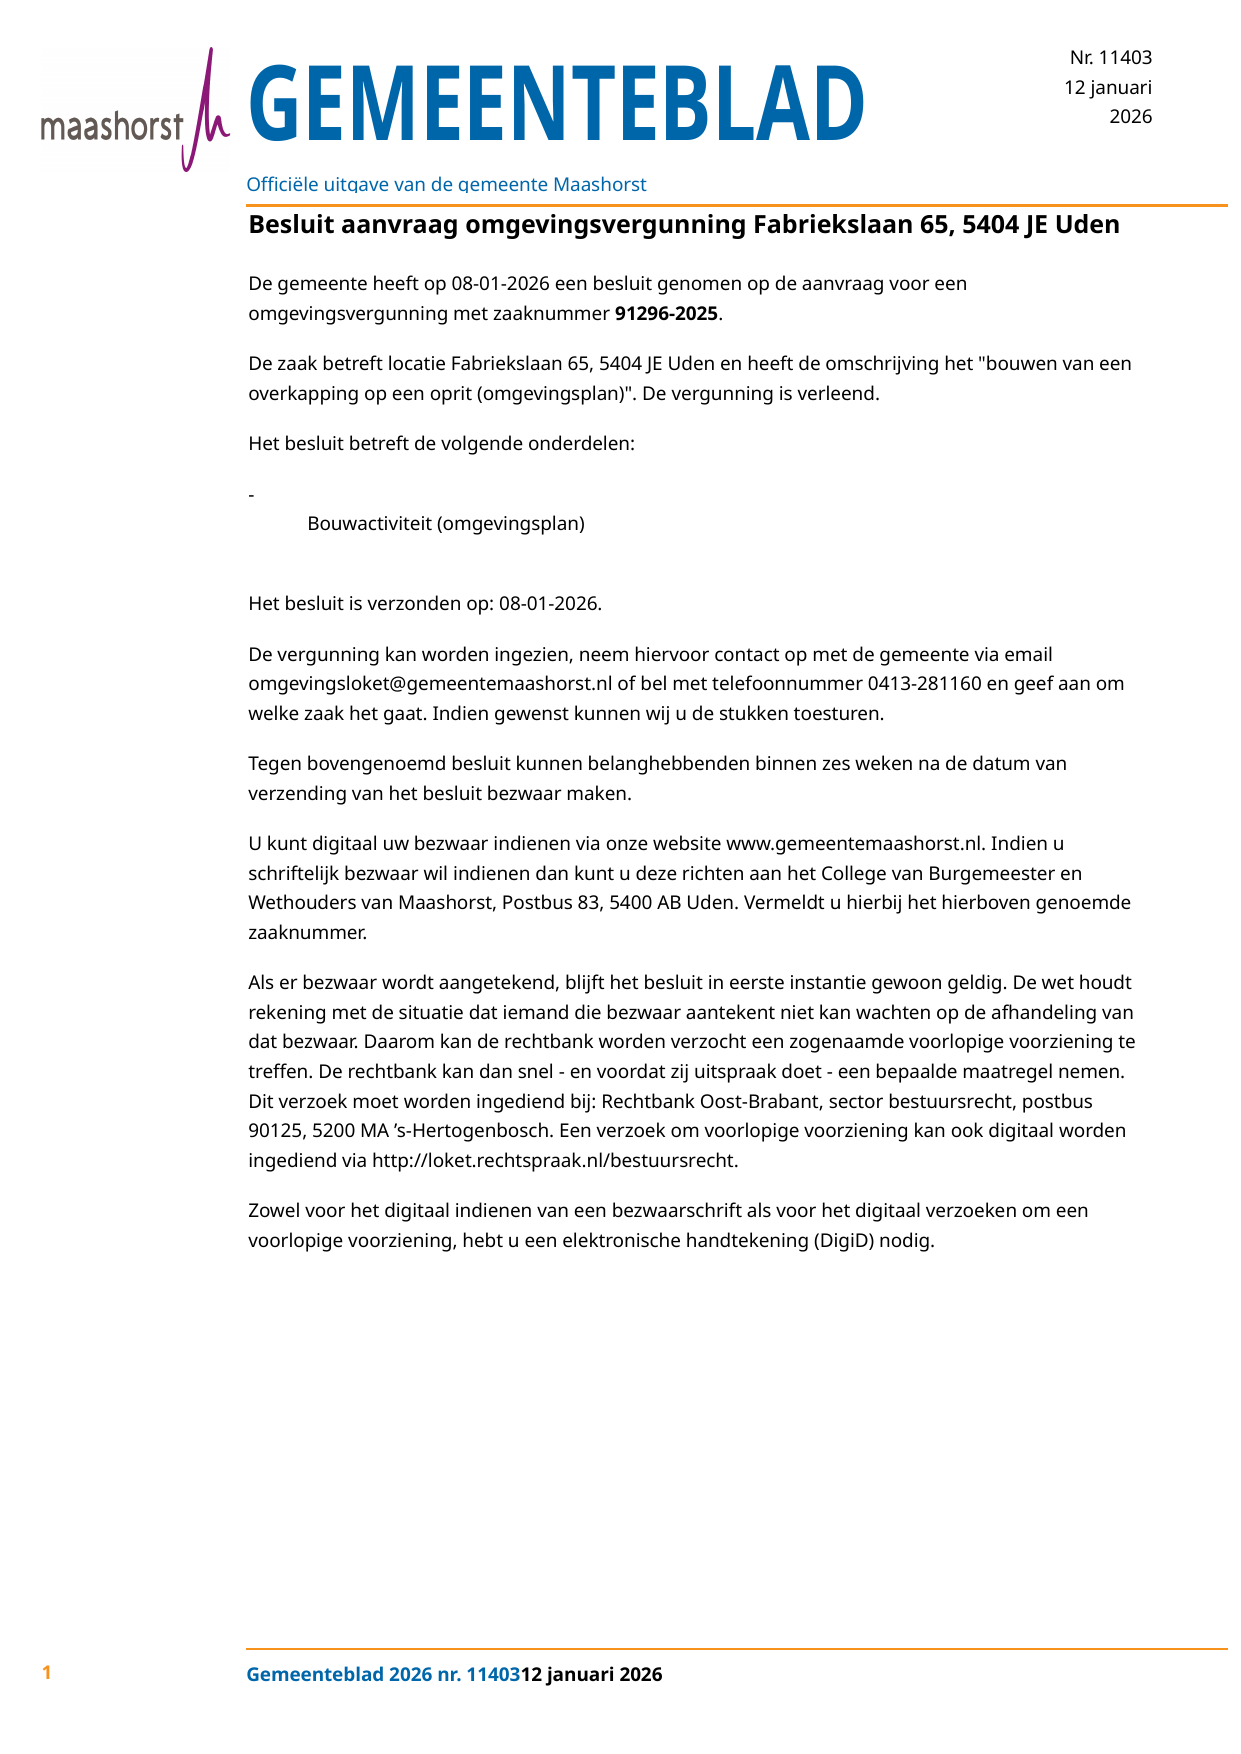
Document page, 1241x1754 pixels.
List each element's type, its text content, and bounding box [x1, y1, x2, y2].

picture [41, 47, 231, 172]
text De gemeente heeft op 08-01-2026 een besluit genomen op de aanvraag voor een omgevingsvergunning met zaaknummer 91296-2025. [248, 270, 1152, 326]
text Zowel voor het digitaal indienen van een bezwaarschrift als voor het digitaal verzoeken om een voorlopige voorziening, hebt u een elektronische handtekening (DigiD) nodig. [248, 1197, 1152, 1253]
text De zaak betreft locatie Fabriekslaan 65, 5404 JE Uden en heeft de omschrijving het "bouwen van een overkapping op een oprit (omgevingsplan)". De vergunning is verleend. [248, 350, 1152, 406]
text Het besluit is verzonden op: 08-01-2026. [248, 590, 1152, 616]
text U kunt digitaal uw bezwaar indienen via onze website www.gemeentemaashorst.nl. Indien u schriftelijk bezwaar wil indienen dan kunt u deze richten aan het College van Burgemeester en Wethouders van Maashorst, Postbus 83, 5400 AB Uden. Vermeldt u hierbij het hierboven genoemde zaaknummer. [248, 830, 1152, 945]
text Tegen bovengenoemd besluit kunnen belanghebbenden binnen zes weken na de datum van verzending van het besluit bezwaar maken. [248, 750, 1152, 806]
text Besluit aanvraag omgevingsvergunning Fabriekslaan 65, 5404 JE Uden [248, 207, 1152, 241]
text Het besluit betreft de volgende onderdelen: [248, 430, 1152, 456]
text De vergunning kan worden ingezien, neem hiervoor contact op met de gemeente via email omgevingsloket@gemeentemaashorst.nl of bel met telefoonnummer 0413-281160 en geef aan om welke zaak het gaat. Indien gewenst kunnen wij u de stukken toesturen. [248, 641, 1152, 726]
text Als er bezwaar wordt aangetekend, blijft het besluit in eerste instantie gewoon geldig. De wet houdt rekening met de situatie dat iemand die bezwaar aantekent niet kan wachten op de afhandeling van dat bezwaar. Daarom kan de rechtbank worden verzocht een zogenaamde voorlopige voorziening te treffen. De rechtbank kan dan snel - en voordat zij uitspraak doet - een bepaalde maatregel nemen. Dit verzoek moet worden ingediend bij: Rechtbank Oost-Brabant, sector bestuursrecht, postbus 90125, 5200 MA ’s-Hertogenbosch. Een verzoek om voorlopige voorziening kan ook digitaal worden ingediend via http://loket.rechtspraak.nl/bestuursrecht. [248, 969, 1152, 1173]
list Bouwactiviteit (omgevingsplan) [248, 510, 1152, 536]
